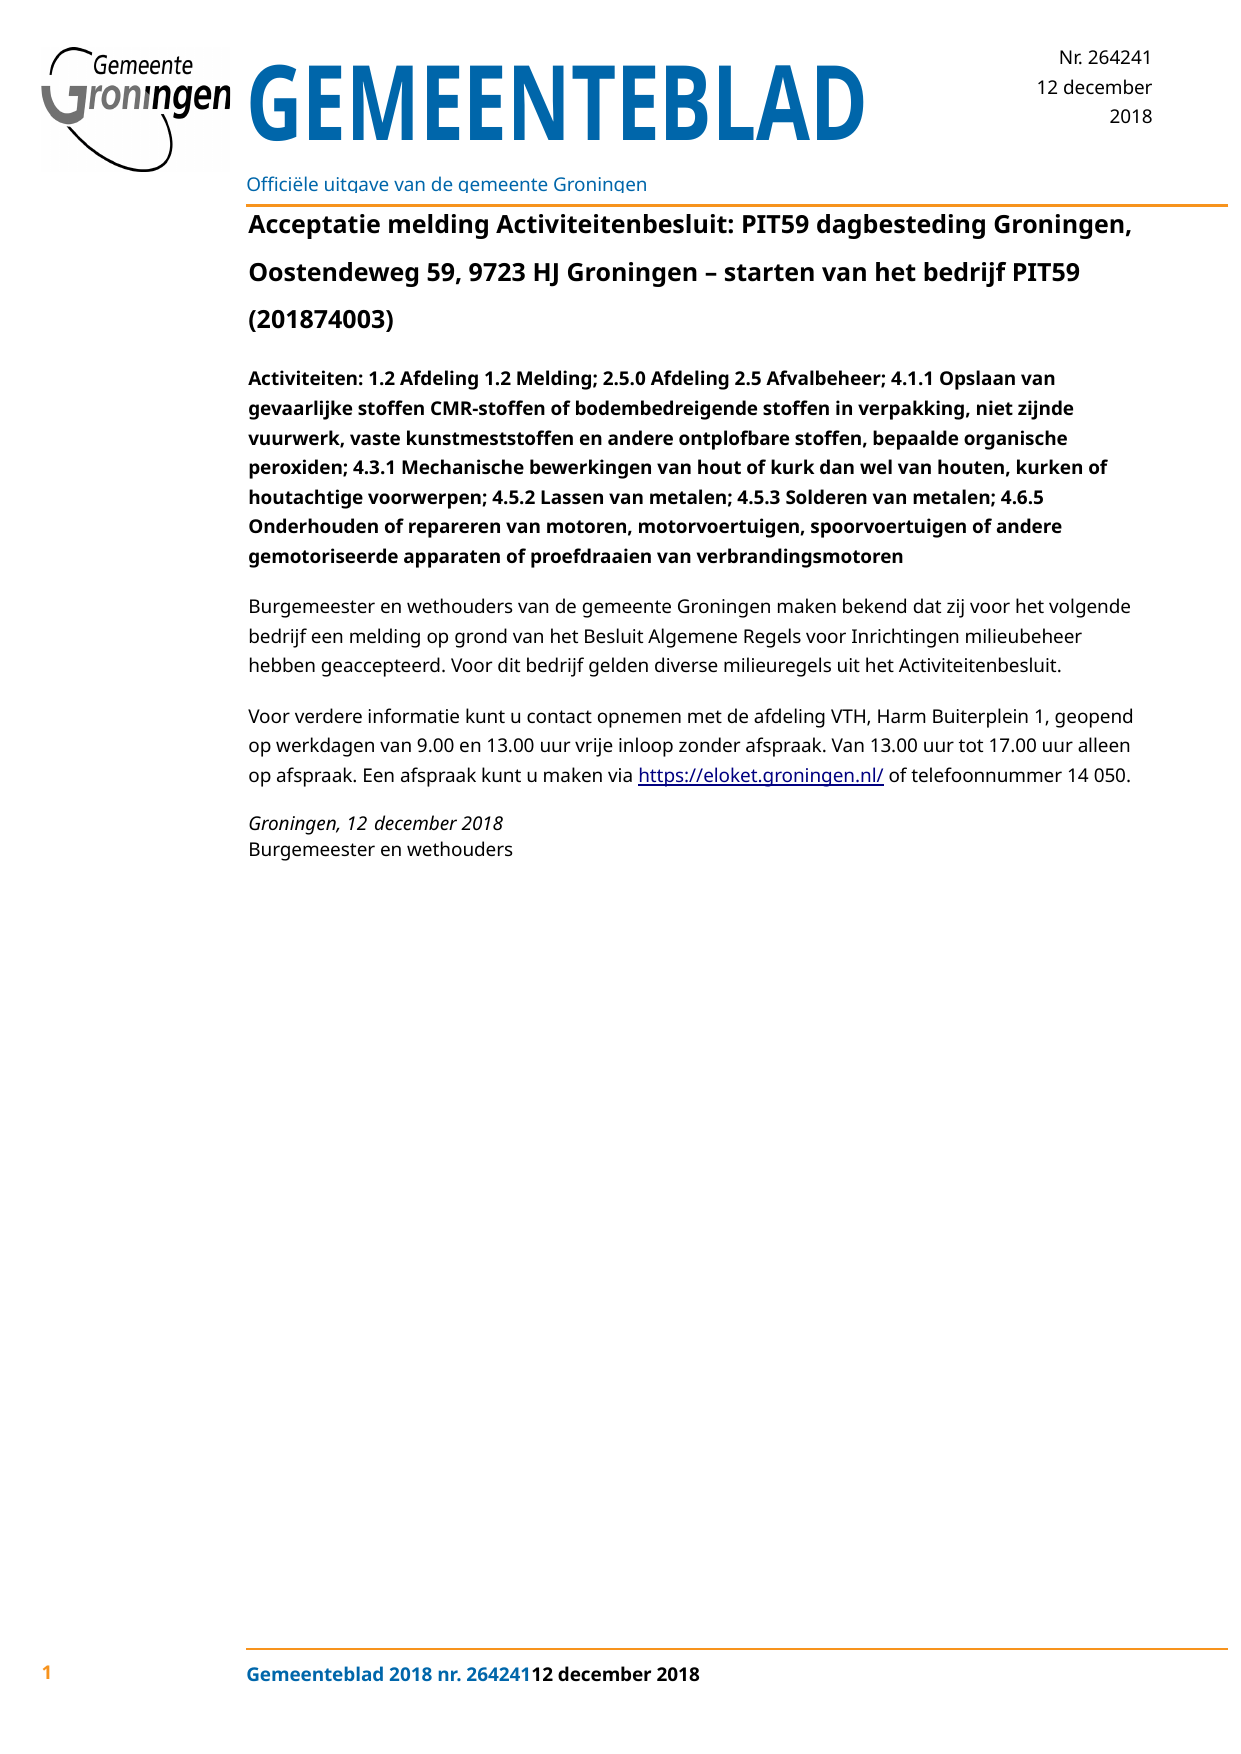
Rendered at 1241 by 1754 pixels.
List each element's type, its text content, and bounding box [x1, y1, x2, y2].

picture [41, 47, 231, 172]
text Voor verdere informatie kunt u contact opnemen met de afdeling VTH, Harm Buiterplein 1, geopend op werkdagen van 9.00 en 13.00 uur vrije inloop zonder afspraak. Van 13.00 uur tot 17.00 uur alleen op afspraak. Een afspraak kunt u maken via https://eloket.groningen.nl/ of telefoonnummer 14 050. [248, 703, 1152, 788]
text Burgemeester en wethouders van de gemeente Groningen maken bekend dat zij voor het volgende bedrijf een melding op grond van het Besluit Algemene Regels voor Inrichtingen milieubeheer hebben geaccepteerd. Voor dit bedrijf gelden diverse milieuregels uit het Activiteitenbesluit. [248, 593, 1152, 678]
text Acceptatie melding Activiteitenbesluit: PIT59 dagbesteding Groningen, Oostendeweg 59, 9723 HJ Groningen – starten van het bedrijf PIT59 (201874003) [248, 207, 1152, 336]
text Groningen, 12 december 2018 [248, 810, 1152, 836]
text Burgemeester en wethouders [248, 836, 1152, 861]
text Activiteiten: 1.2 Afdeling 1.2 Melding; 2.5.0 Afdeling 2.5 Afvalbeheer; 4.1.1 Opslaan van gevaarlijke stoffen CMR-stoffen of bodembedreigende stoffen in verpakking, niet zijnde vuurwerk, vaste kunstmeststoffen en andere ontplofbare stoffen, bepaalde organische peroxiden; 4.3.1 Mechanische bewerkingen van hout of kurk dan wel van houten, kurken of houtachtige voorwerpen; 4.5.2 Lassen van metalen; 4.5.3 Solderen van metalen; 4.6.5 Onderhouden of repareren van motoren, motorvoertuigen, spoorvoertuigen of andere gemotoriseerde apparaten of proefdraaien van verbrandingsmotoren [248, 366, 1152, 569]
